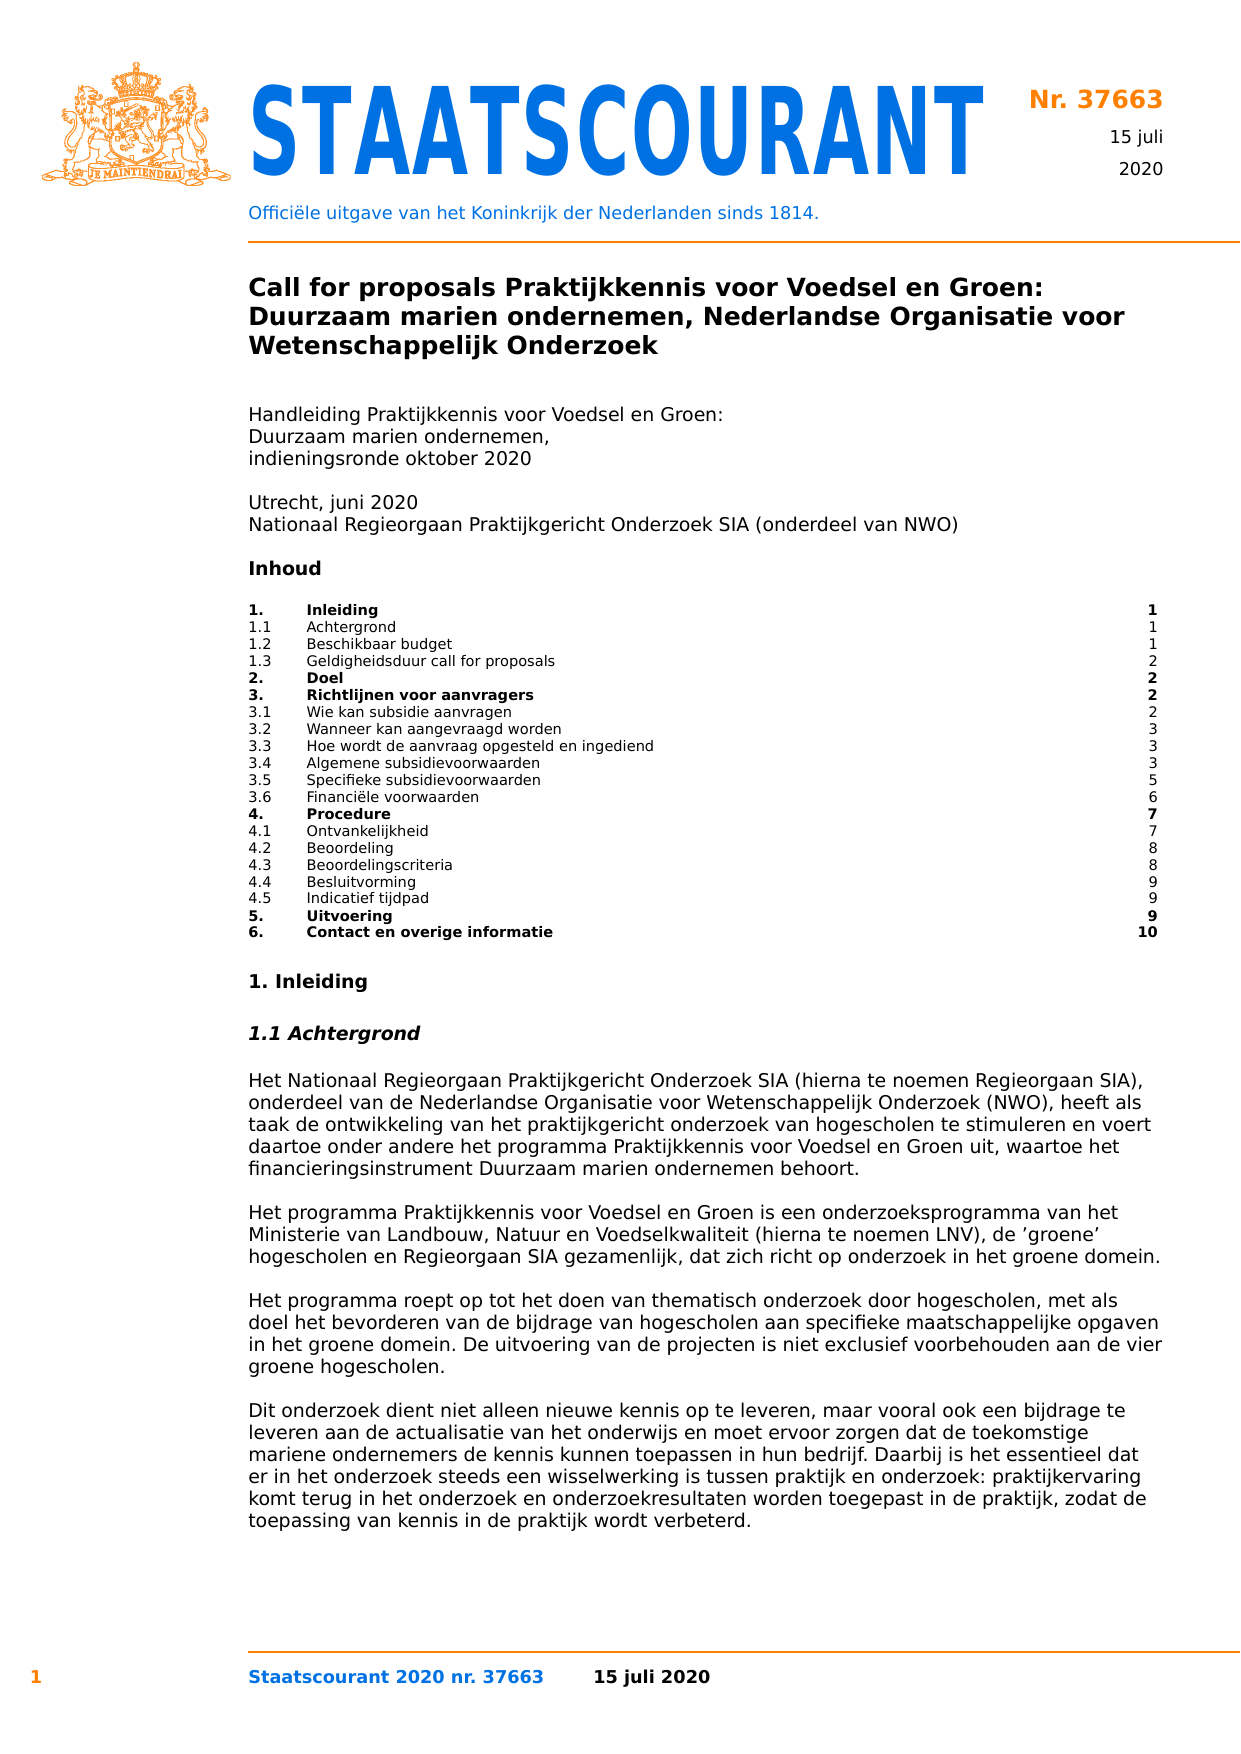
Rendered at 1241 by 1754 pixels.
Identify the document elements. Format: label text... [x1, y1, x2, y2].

table_cell 8 [1063, 840, 1163, 856]
table_header STAATSCOURANT [248, 62, 998, 203]
table_cell 6. [248, 924, 301, 941]
table_cell Indicatief tijdpad [301, 890, 1063, 907]
table_cell 4.1 [248, 823, 301, 839]
table_header 1 [1063, 602, 1163, 619]
table_cell 6 [1063, 789, 1163, 806]
table_header Inleiding [301, 602, 1063, 619]
table_cell 10 [1063, 924, 1163, 941]
text Handleiding Praktijkkennis voor Voedsel en Groen: [248, 404, 1163, 426]
table_cell Officiële uitgave van het Koninkrijk der Nederlanden sinds 1814. [248, 203, 1240, 241]
table_cell 2. [248, 670, 301, 687]
table_cell 3.2 [248, 721, 301, 738]
table_header [25, 62, 248, 241]
table_cell 9 [1063, 908, 1163, 924]
table_cell Contact en overige informatie [301, 924, 1063, 941]
table_header 1. [248, 602, 301, 619]
table_cell Achtergrond [301, 619, 1063, 636]
table_cell Hoe wordt de aanvraag opgesteld en ingediend [301, 738, 1063, 754]
text Het Nationaal Regieorgaan Praktijkgericht Onderzoek SIA (hierna te noemen Regieorgaan SIA), onderdeel van de Nederlandse Organisatie voor Wetenschappelijk Onderzoek (NWO), heeft als taak de ontwikkeling van het praktijkgericht onderzoek van hogescholen te stimuleren en voert daartoe onder andere het programma Praktijkkennis voor Voedsel en Groen uit, waartoe het financieringsinstrument Duurzaam marien ondernemen behoort. [248, 1070, 1163, 1180]
table_cell Besluitvorming [301, 874, 1063, 890]
table_cell 5. [248, 908, 301, 924]
table_cell 3. [248, 687, 301, 704]
table_cell 7 [1063, 823, 1163, 839]
table_cell 3.1 [248, 704, 301, 721]
table_cell 1 [1063, 636, 1163, 653]
table_cell 3.6 [248, 789, 301, 806]
text Utrecht, juni 2020 [248, 492, 1163, 514]
table_cell 1.3 [248, 653, 301, 670]
table_cell 3.4 [248, 755, 301, 772]
table_cell 3 [1063, 738, 1163, 754]
table_cell Algemene subsidievoorwaarden [301, 755, 1063, 772]
table_cell 1.2 [248, 636, 301, 653]
picture [41, 62, 231, 186]
text Dit onderzoek dient niet alleen nieuwe kennis op te leveren, maar vooral ook een bijdrage te leveren aan de actualisatie van het onderwijs en moet ervoor zorgen dat de toekomstige mariene ondernemers de kennis kunnen toepassen in hun bedrijf. Daarbij is het essentieel dat er in het onderzoek steeds een wisselwerking is tussen praktijk en onderzoek: praktijkervaring komt terug in het onderzoek en onderzoekresultaten worden toegepast in de praktijk, zodat de toepassing van kennis in de praktijk wordt verbeterd. [248, 1400, 1163, 1532]
table_cell 3 [1063, 755, 1163, 772]
table_cell 3.3 [248, 738, 301, 754]
table_cell Wie kan subsidie aanvragen [301, 704, 1063, 721]
table_cell Geldigheidsduur call for proposals [301, 653, 1063, 670]
table_cell Ontvankelijkheid [301, 823, 1063, 839]
table_cell 9 [1063, 874, 1163, 890]
table_cell 2 [1063, 704, 1163, 721]
table_cell 2 [1063, 687, 1163, 704]
table_cell Financiële voorwaarden [301, 789, 1063, 806]
table_cell Richtlijnen voor aanvragers [301, 687, 1063, 704]
text indieningsronde oktober 2020 [248, 448, 1163, 470]
table_cell 3.5 [248, 772, 301, 788]
table_cell Procedure [301, 806, 1063, 822]
table_cell 2020 [998, 153, 1240, 203]
table_cell 7 [1063, 806, 1163, 822]
table_cell 4. [248, 806, 301, 822]
table_cell Uitvoering [301, 908, 1063, 924]
text Duurzaam marien ondernemen, [248, 426, 1163, 448]
table_cell 2 [1063, 670, 1163, 687]
table_cell Doel [301, 670, 1063, 687]
text Inhoud [248, 558, 1163, 580]
subtitle 1.1 Achtergrond [248, 1023, 1163, 1045]
table_cell 15 juli [998, 121, 1240, 153]
table_cell 1.1 [248, 619, 301, 636]
table_cell Wanneer kan aangevraagd worden [301, 721, 1063, 738]
subtitle 1. Inleiding [248, 971, 1163, 993]
table_cell 4.3 [248, 856, 301, 873]
table_header Nr. 37663 [998, 62, 1240, 121]
table_cell 3 [1063, 721, 1163, 738]
table_cell Beschikbaar budget [301, 636, 1063, 653]
table_cell 4.4 [248, 874, 301, 890]
text Nationaal Regieorgaan Praktijkgericht Onderzoek SIA (onderdeel van NWO) [248, 514, 1163, 536]
text Het programma roept op tot het doen van thematisch onderzoek door hogescholen, met als doel het bevorderen van de bijdrage van hogescholen aan specifieke maatschappelijke opgaven in het groene domein. De uitvoering van de projecten is niet exclusief voorbehouden aan de vier groene hogescholen. [248, 1290, 1163, 1378]
table_cell 1 [1063, 619, 1163, 636]
table_cell 5 [1063, 772, 1163, 788]
table_cell 2 [1063, 653, 1163, 670]
table_cell Beoordeling [301, 840, 1063, 856]
table_cell Specifieke subsidievoorwaarden [301, 772, 1063, 788]
table_cell 4.2 [248, 840, 301, 856]
text Het programma Praktijkkennis voor Voedsel en Groen is een onderzoeksprogramma van het Ministerie van Landbouw, Natuur en Voedselkwaliteit (hierna te noemen LNV), de ’groene’ hogescholen en Regieorgaan SIA gezamenlijk, dat zich richt op onderzoek in het groene domein. [248, 1202, 1163, 1268]
table_cell 8 [1063, 856, 1163, 873]
table_cell 9 [1063, 890, 1163, 907]
table_cell 4.5 [248, 890, 301, 907]
subtitle Call for proposals Praktijkkennis voor Voedsel en Groen: Duurzaam marien ondernemen, Nederlandse Organisatie voor Wetenschappelijk Onderzoek [248, 273, 1163, 361]
table_cell Beoordelingscriteria [301, 856, 1063, 873]
